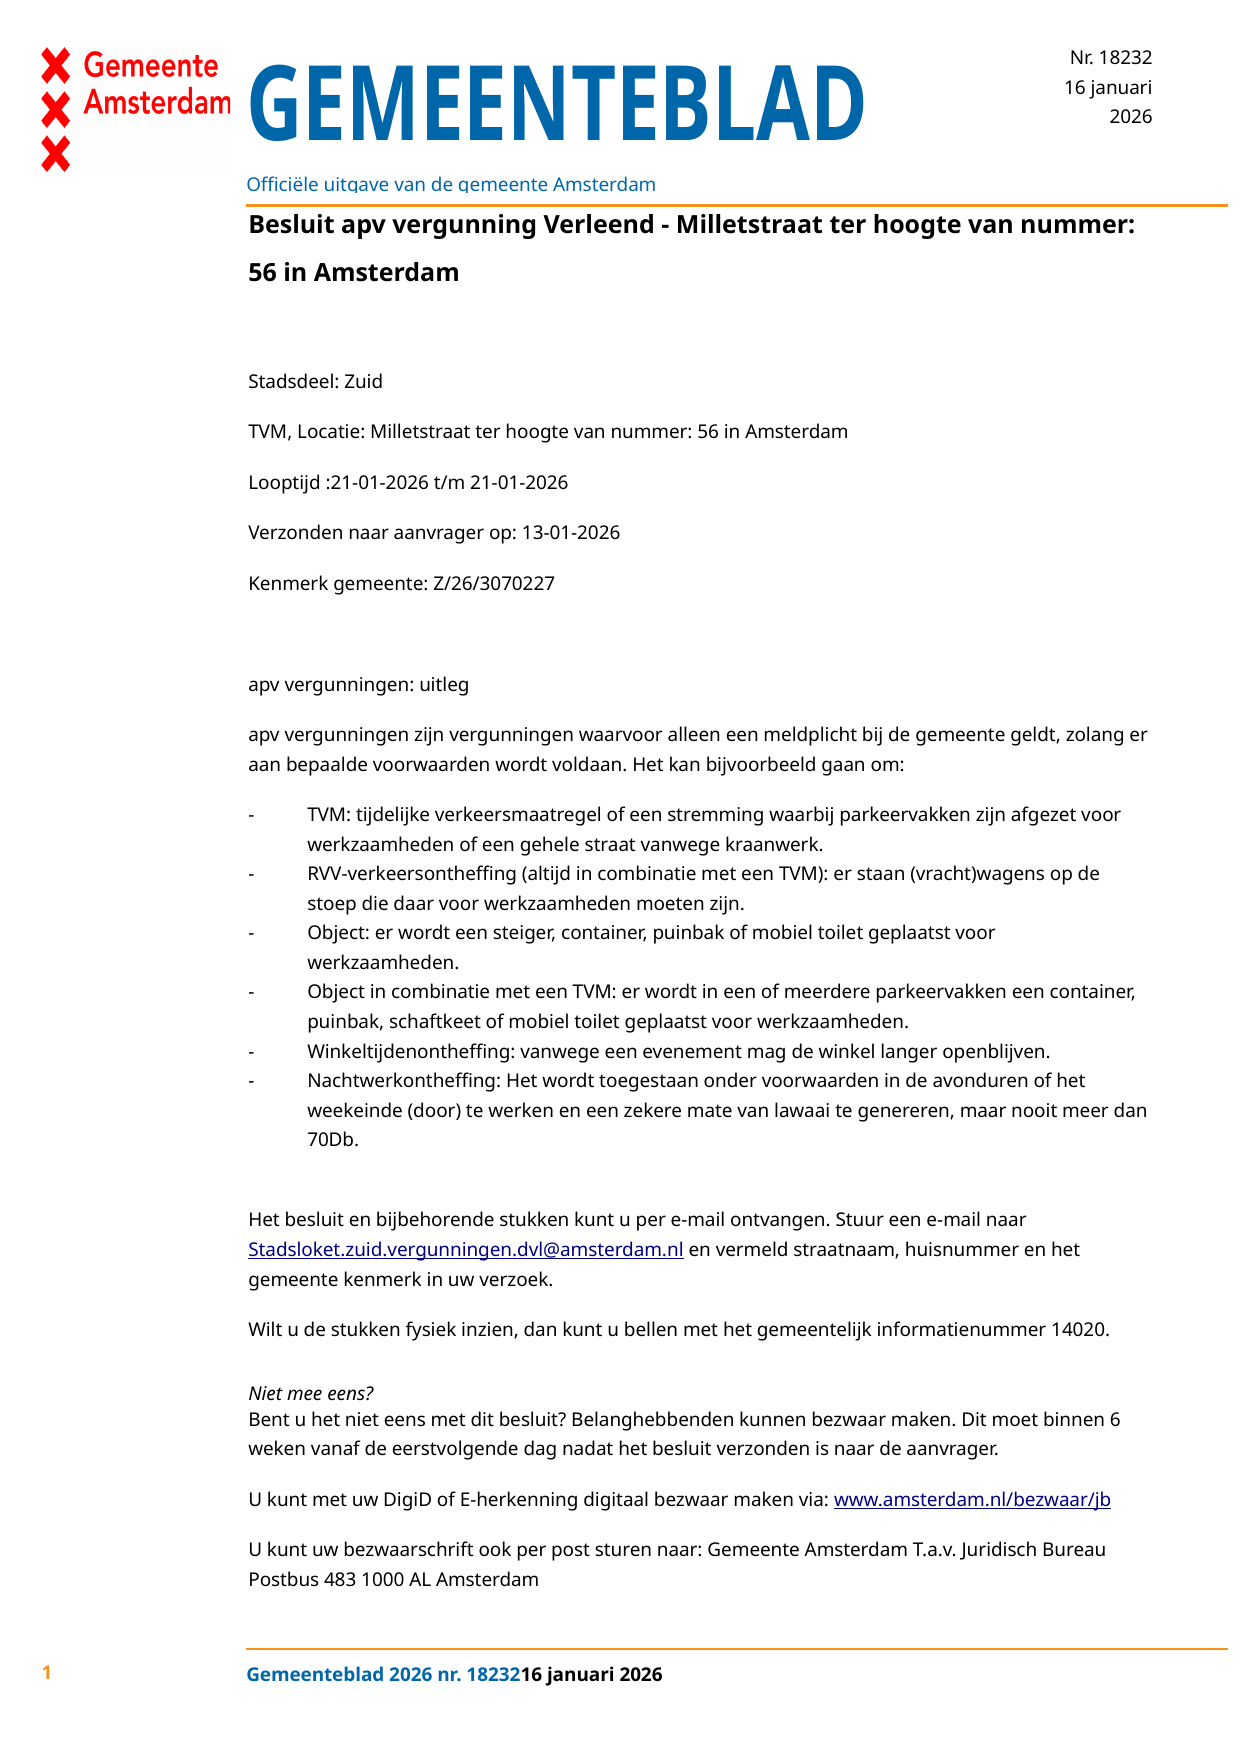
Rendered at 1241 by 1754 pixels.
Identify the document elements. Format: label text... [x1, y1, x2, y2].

text apv vergunningen zijn vergunningen waarvoor alleen een meldplicht bij de gemeente geldt, zolang er aan bepaalde voorwaarden wordt voldaan. Het kan bijvoorbeeld gaan om: [248, 721, 1152, 777]
text Stadsdeel: Zuid [248, 368, 1152, 394]
list Object in combinatie met een TVM: er wordt in een of meerdere parkeervakken een container, puinbak, schaftkeet of mobiel toilet geplaatst voor werkzaamheden. [248, 979, 1152, 1034]
text Kenmerk gemeente: Z/26/3070227 [248, 570, 1152, 596]
list Winkeltijdenontheffing: vanwege een evenement mag de winkel langer openblijven. [248, 1038, 1152, 1064]
text Het besluit en bijbehorende stukken kunt u per e-mail ontvangen. Stuur een e-mail naar Stadsloket.zuid.vergunningen.dvl@amsterdam.nl en vermeld straatnaam, huisnummer en het gemeente kenmerk in uw verzoek. [248, 1207, 1152, 1292]
picture [41, 47, 231, 172]
list TVM: tijdelijke verkeersmaatregel of een stremming waarbij parkeervakken zijn afgezet voor werkzaamheden of een gehele straat vanwege kraanwerk. [248, 801, 1152, 857]
text Bent u het niet eens met dit besluit? Belanghebbenden kunnen bezwaar maken. Dit moet binnen 6 weken vanaf de eerstvolgende dag nadat het besluit verzonden is naar de aanvrager. [248, 1406, 1152, 1461]
list Object: er wordt een steiger, container, puinbak of mobiel toilet geplaatst voor werkzaamheden. [248, 919, 1152, 975]
text Besluit apv vergunning Verleend - Milletstraat ter hoogte van nummer: 56 in Amsterdam [248, 207, 1152, 288]
text Niet mee eens? [248, 1380, 1152, 1406]
text apv vergunningen: uitleg [248, 671, 1152, 697]
text U kunt met uw DigiD of E-herkenning digitaal bezwaar maken via: www.amsterdam.nl/bezwaar/jb [248, 1486, 1152, 1512]
text TVM, Locatie: Milletstraat ter hoogte van nummer: 56 in Amsterdam [248, 419, 1152, 444]
list Nachtwerkontheffing: Het wordt toegestaan onder voorwaarden in de avonduren of het weekeinde (door) te werken en een zekere mate van lawaai te genereren, maar nooit meer dan 70Db. [248, 1067, 1152, 1152]
text Wilt u de stukken fysiek inzien, dan kunt u bellen met het gemeentelijk informatienummer 14020. [248, 1316, 1152, 1342]
text U kunt uw bezwaarschrift ook per post sturen naar: Gemeente Amsterdam T.a.v. Juridisch Bureau Postbus 483 1000 AL Amsterdam [248, 1536, 1152, 1592]
text Looptijd :21-01-2026 t/m 21-01-2026 [248, 469, 1152, 495]
list RVV-verkeersontheffing (altijd in combinatie met een TVM): er staan (vracht)wagens op de stoep die daar voor werkzaamheden moeten zijn. [248, 860, 1152, 916]
text Verzonden naar aanvrager op: 13-01-2026 [248, 519, 1152, 545]
